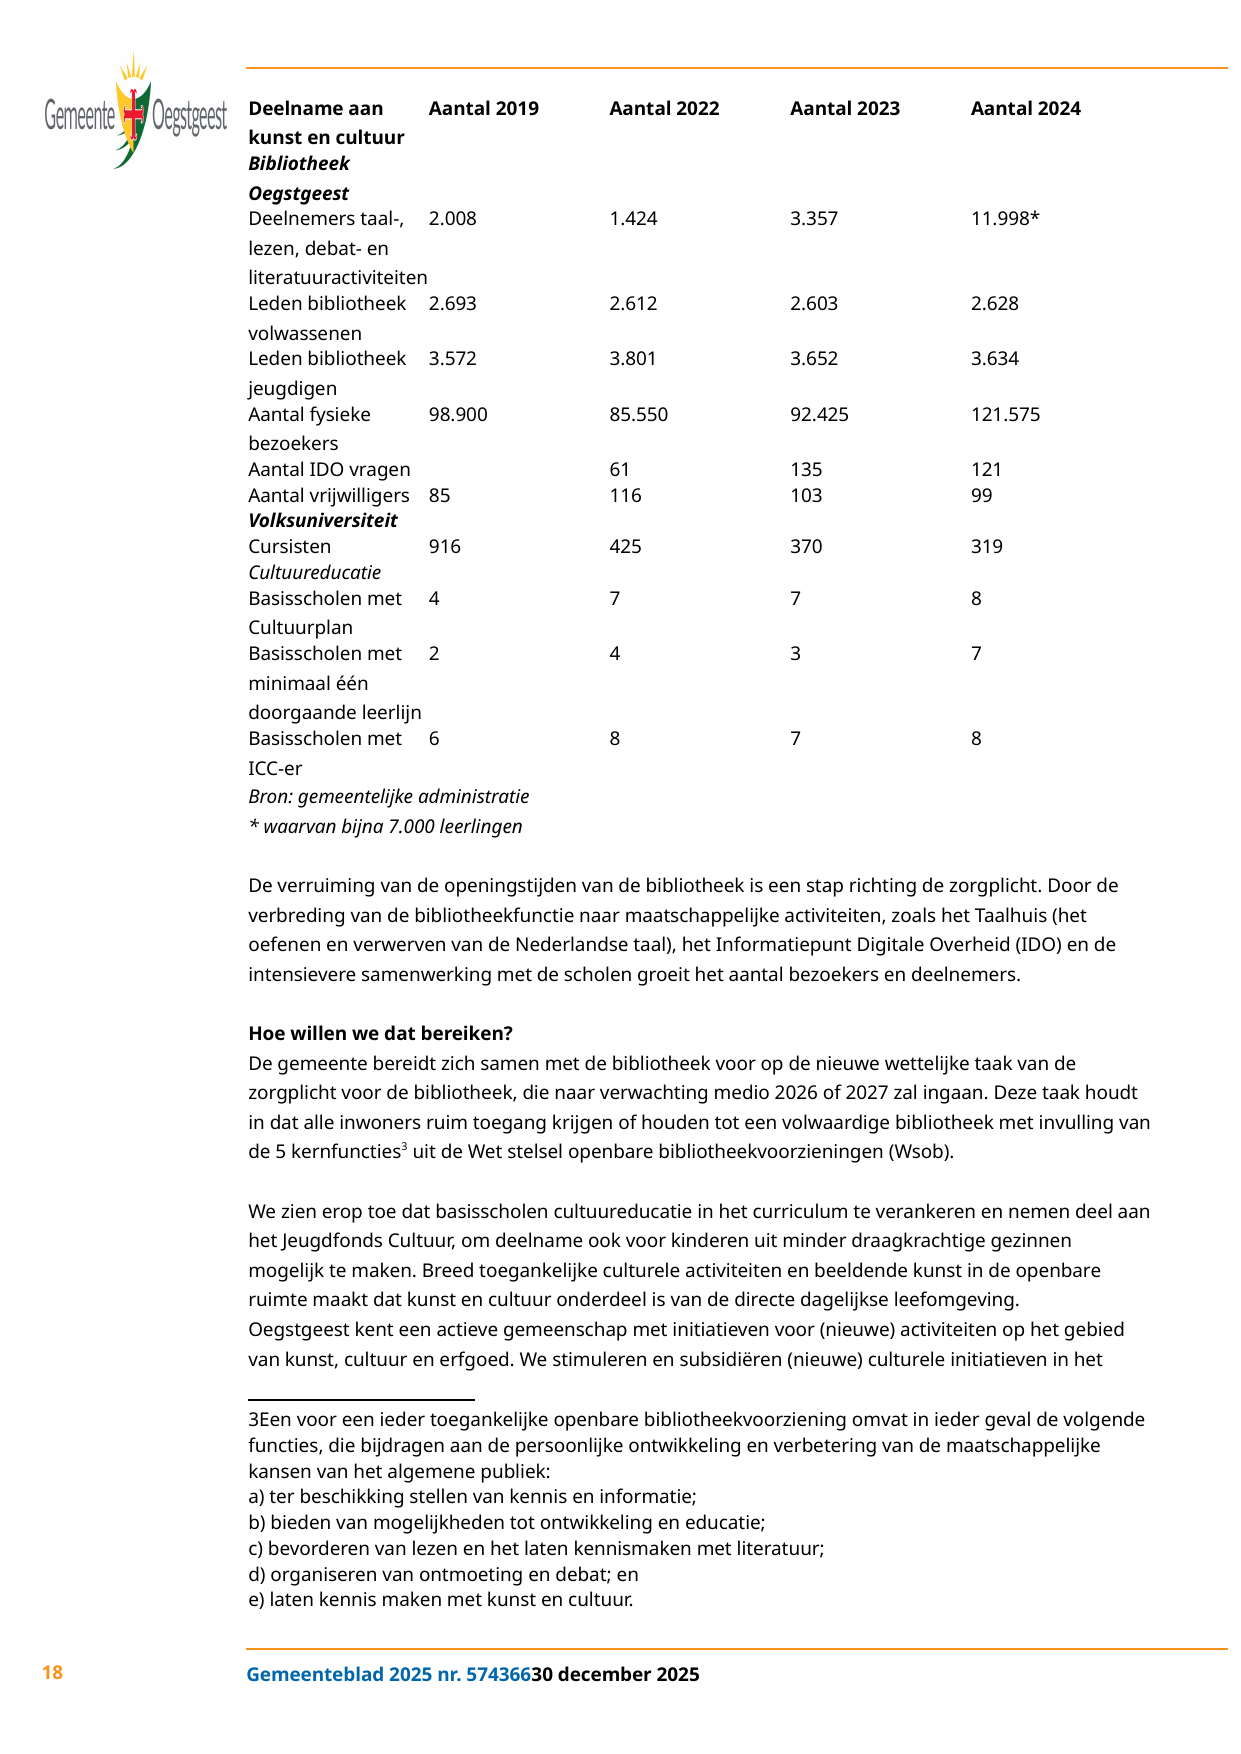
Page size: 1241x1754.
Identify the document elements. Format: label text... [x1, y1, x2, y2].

table_cell Deelnemers taal-, lezen, debat- en literatuuractiviteiten [248, 205, 429, 290]
table_cell 3.801 [609, 346, 790, 401]
table_cell Basisscholen met Cultuurplan [248, 585, 429, 640]
table_cell 3.634 [971, 346, 1152, 401]
table_cell [971, 508, 1152, 533]
table_cell [790, 508, 971, 533]
table_cell 370 [790, 534, 971, 559]
table_cell Aantal fysieke bezoekers [248, 401, 429, 456]
table_cell 2.628 [971, 290, 1152, 346]
text De gemeente bereidt zich samen met de bibliotheek voor op de nieuwe wettelijke taak van de zorgplicht voor de bibliotheek, die naar verwachting medio 2026 of 2027 zal ingaan. Deze taak houdt in dat alle inwoners ruim toegang krijgen of houden tot een volwaardige bibliotheek met invulling van de 5 kernfuncties uit de Wet stelsel openbare bibliotheekvoorzieningen (Wsob). [248, 1050, 1152, 1164]
table_cell 8 [609, 725, 790, 780]
table_cell 99 [971, 482, 1152, 508]
table_cell 61 [609, 456, 790, 482]
table_cell [429, 456, 609, 482]
table_cell 1.424 [609, 205, 790, 290]
table_cell 11.998* [971, 205, 1152, 290]
table_cell Cursisten [248, 534, 429, 559]
table_cell Basisscholen met ICC-er [248, 725, 429, 780]
table_cell Leden bibliotheek volwassenen [248, 290, 429, 346]
table_cell 916 [429, 534, 609, 559]
table_cell 103 [790, 482, 971, 508]
table_cell Basisscholen met minimaal één doorgaande leerlijn [248, 640, 429, 725]
table_cell [790, 559, 971, 585]
table_cell 8 [971, 725, 1152, 780]
table_cell 2 [429, 640, 609, 725]
table_cell 6 [429, 725, 609, 780]
table_cell 3 [790, 640, 971, 725]
table_cell 8 [971, 585, 1152, 640]
text c) bevorderen van lezen en het laten kennismaken met literatuur; [248, 1535, 1152, 1561]
table_cell 3.652 [790, 346, 971, 401]
text De verruiming van de openingstijden van de bibliotheek is een stap richting de zorgplicht. Door de verbreding van de bibliotheekfunctie naar maatschappelijke activiteiten, zoals het Taalhuis (het oefenen en verwerven van de Nederlandse taal), het Informatiepunt Digitale Overheid (IDO) en de intensievere samenwerking met de scholen groeit het aantal bezoekers en deelnemers. [248, 872, 1152, 987]
table_cell [971, 150, 1152, 205]
table_cell 2.693 [429, 290, 609, 346]
table_cell 425 [609, 534, 790, 559]
text Hoe willen we dat bereiken? [248, 1020, 1152, 1046]
text e) laten kennis maken met kunst en cultuur. [248, 1586, 1152, 1612]
table_cell [971, 559, 1152, 585]
table_header Aantal 2023 [790, 95, 971, 150]
table_cell 2.612 [609, 290, 790, 346]
table_header Aantal 2022 [609, 95, 790, 150]
table_cell 7 [790, 725, 971, 780]
text b) bieden van mogelijkheden tot ontwikkeling en educatie; [248, 1509, 1152, 1535]
table_cell Leden bibliotheek jeugdigen [248, 346, 429, 401]
table_cell 92.425 [790, 401, 971, 456]
table_cell 121 [971, 456, 1152, 482]
table_cell 98.900 [429, 401, 609, 456]
table_cell 7 [790, 585, 971, 640]
table_cell [429, 150, 609, 205]
table_cell [429, 508, 609, 533]
table_header Aantal 2019 [429, 95, 609, 150]
table_cell Bibliotheek Oegstgeest [248, 150, 429, 205]
text d) organiseren van ontmoeting en debat; en [248, 1561, 1152, 1586]
table_cell 3.572 [429, 346, 609, 401]
picture [41, 47, 231, 172]
table_cell 121.575 [971, 401, 1152, 456]
text Een voor een ieder toegankelijke openbare bibliotheekvoorziening omvat in ieder geval de volgende functies, die bijdragen aan de persoonlijke ontwikkeling en verbetering van de maatschappelijke kansen van het algemene publiek: [248, 1406, 1152, 1483]
table_cell 116 [609, 482, 790, 508]
text Bron: gemeentelijke administratie [248, 784, 1152, 809]
table_cell [429, 559, 609, 585]
table_cell 7 [609, 585, 790, 640]
table_cell 85.550 [609, 401, 790, 456]
table_cell 2.008 [429, 205, 609, 290]
text * waarvan bijna 7.000 leerlingen [248, 813, 1152, 839]
table_cell 2.603 [790, 290, 971, 346]
table_cell Aantal vrijwilligers [248, 482, 429, 508]
text Oegstgeest kent een actieve gemeenschap met initiatieven voor (nieuwe) activiteiten op het gebied van kunst, cultuur en erfgoed. We stimuleren en subsidiëren (nieuwe) culturele initiatieven in het [248, 1316, 1152, 1371]
table_cell [609, 150, 790, 205]
table_cell 319 [971, 534, 1152, 559]
table_cell Cultuureducatie [248, 559, 429, 585]
table_cell Aantal IDO vragen [248, 456, 429, 482]
table_cell [609, 559, 790, 585]
text We zien erop toe dat basisscholen cultuureducatie in het curriculum te verankeren en nemen deel aan het Jeugdfonds Cultuur, om deelname ook voor kinderen uit minder draagkrachtige gezinnen mogelijk te maken. Breed toegankelijke culturele activiteiten en beeldende kunst in de openbare ruimte maakt dat kunst en cultuur onderdeel is van de directe dagelijkse leefomgeving. [248, 1198, 1152, 1312]
table_header Aantal 2024 [971, 95, 1152, 150]
table_cell 135 [790, 456, 971, 482]
table_cell Volksuniversiteit [248, 508, 429, 533]
table_cell 3.357 [790, 205, 971, 290]
table_cell 85 [429, 482, 609, 508]
table_header Deelname aan kunst en cultuur [248, 95, 429, 150]
table_cell 4 [609, 640, 790, 725]
table_cell 4 [429, 585, 609, 640]
table_cell 7 [971, 640, 1152, 725]
table_cell [790, 150, 971, 205]
text a) ter beschikking stellen van kennis en informatie; [248, 1483, 1152, 1509]
table_cell [609, 508, 790, 533]
